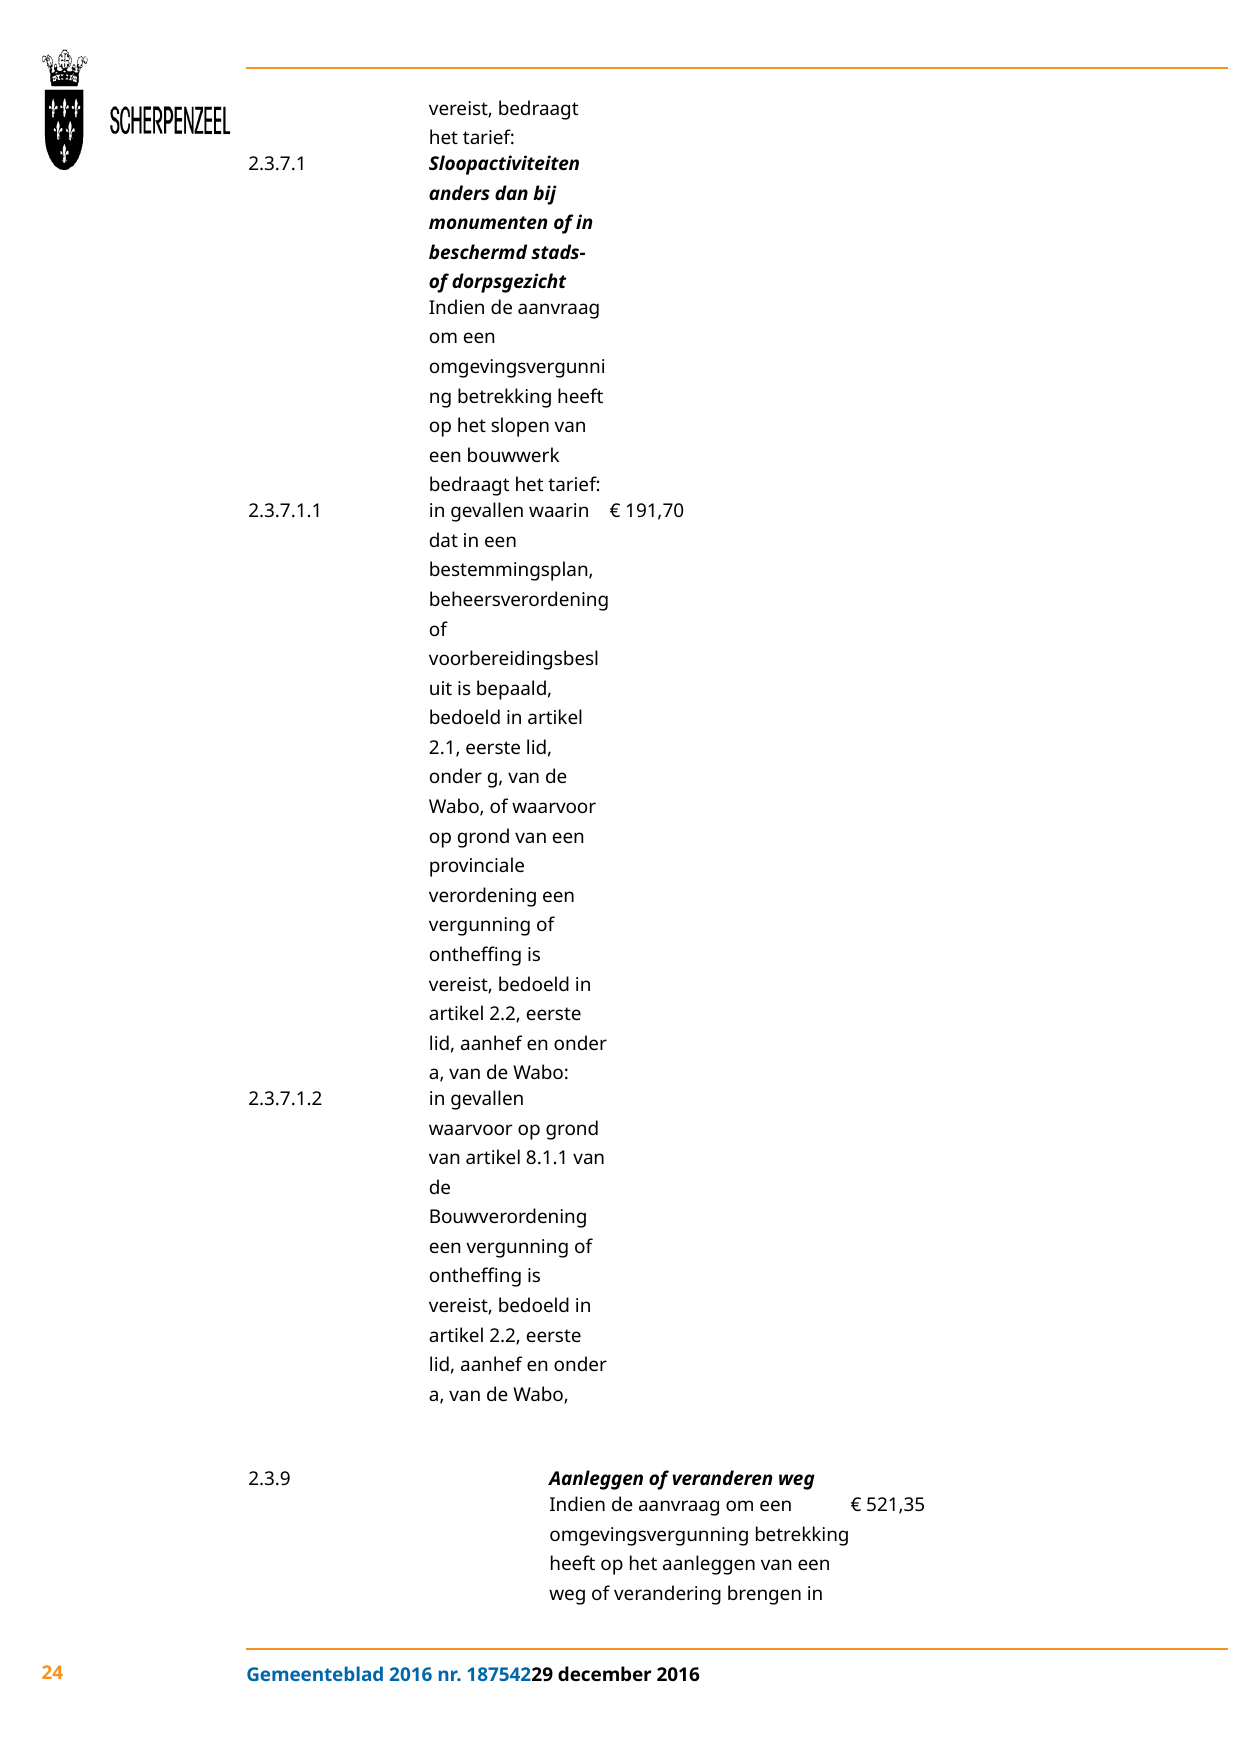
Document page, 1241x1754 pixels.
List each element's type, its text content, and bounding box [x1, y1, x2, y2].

table_cell [248, 95, 429, 150]
table_cell 2.3.7.1.1 [248, 498, 429, 1085]
table_cell [790, 1085, 971, 1407]
table_header 2.3.9 [248, 1465, 549, 1491]
table_header Aanleggen of veranderen weg [549, 1465, 850, 1491]
table_cell [609, 95, 790, 150]
table_cell vereist, bedraagt het tarief: [429, 95, 609, 150]
table_cell [609, 294, 790, 497]
table_cell in gevallen waarin dat in een bestemmingsplan, beheersverordening of voorbereidingsbesluit is bepaald, bedoeld in artikel 2.1, eerste lid, onder g, van de Wabo, of waarvoor op grond van een provinciale verordening een vergunning of ontheffing is vereist, bedoeld in artikel 2.2, eerste lid, aanhef en onder a, van de Wabo: [429, 498, 609, 1085]
table_cell [971, 1407, 1152, 1432]
table_cell [429, 1407, 609, 1432]
table_cell Indien de aanvraag om een omgevingsvergunning betrekking heeft op het aanleggen van een weg of verandering brengen in [549, 1491, 850, 1606]
table_cell 2.3.7.1.2 [248, 1085, 429, 1407]
table_cell [790, 498, 971, 1085]
table_cell [609, 1407, 790, 1432]
table_cell € 521,35 [850, 1491, 1152, 1606]
table_cell [248, 1407, 429, 1432]
table_cell Sloopactiviteiten anders dan bij monumenten of in beschermd stads- of dorpsgezicht [429, 150, 609, 294]
table_cell [609, 1085, 790, 1407]
table_cell 2.3.7.1 [248, 150, 429, 294]
table_cell [248, 1491, 549, 1606]
table_cell [248, 294, 429, 497]
table_cell € 191,70 [609, 498, 790, 1085]
table_cell Indien de aanvraag om een omgevingsvergunning betrekking heeft op het slopen van een bouwwerk bedraagt het tarief: [429, 294, 609, 497]
table_cell [609, 150, 790, 294]
table_cell [790, 150, 971, 294]
table_cell [790, 1407, 971, 1432]
table_cell [790, 294, 971, 497]
table_cell in gevallen waarvoor op grond van artikel 8.1.1 van de Bouwverordening een vergunning of ontheffing is vereist, bedoeld in artikel 2.2, eerste lid, aanhef en onder a, van de Wabo, [429, 1085, 609, 1407]
table_header [850, 1465, 1152, 1491]
picture [41, 47, 231, 172]
table_cell [790, 95, 971, 150]
